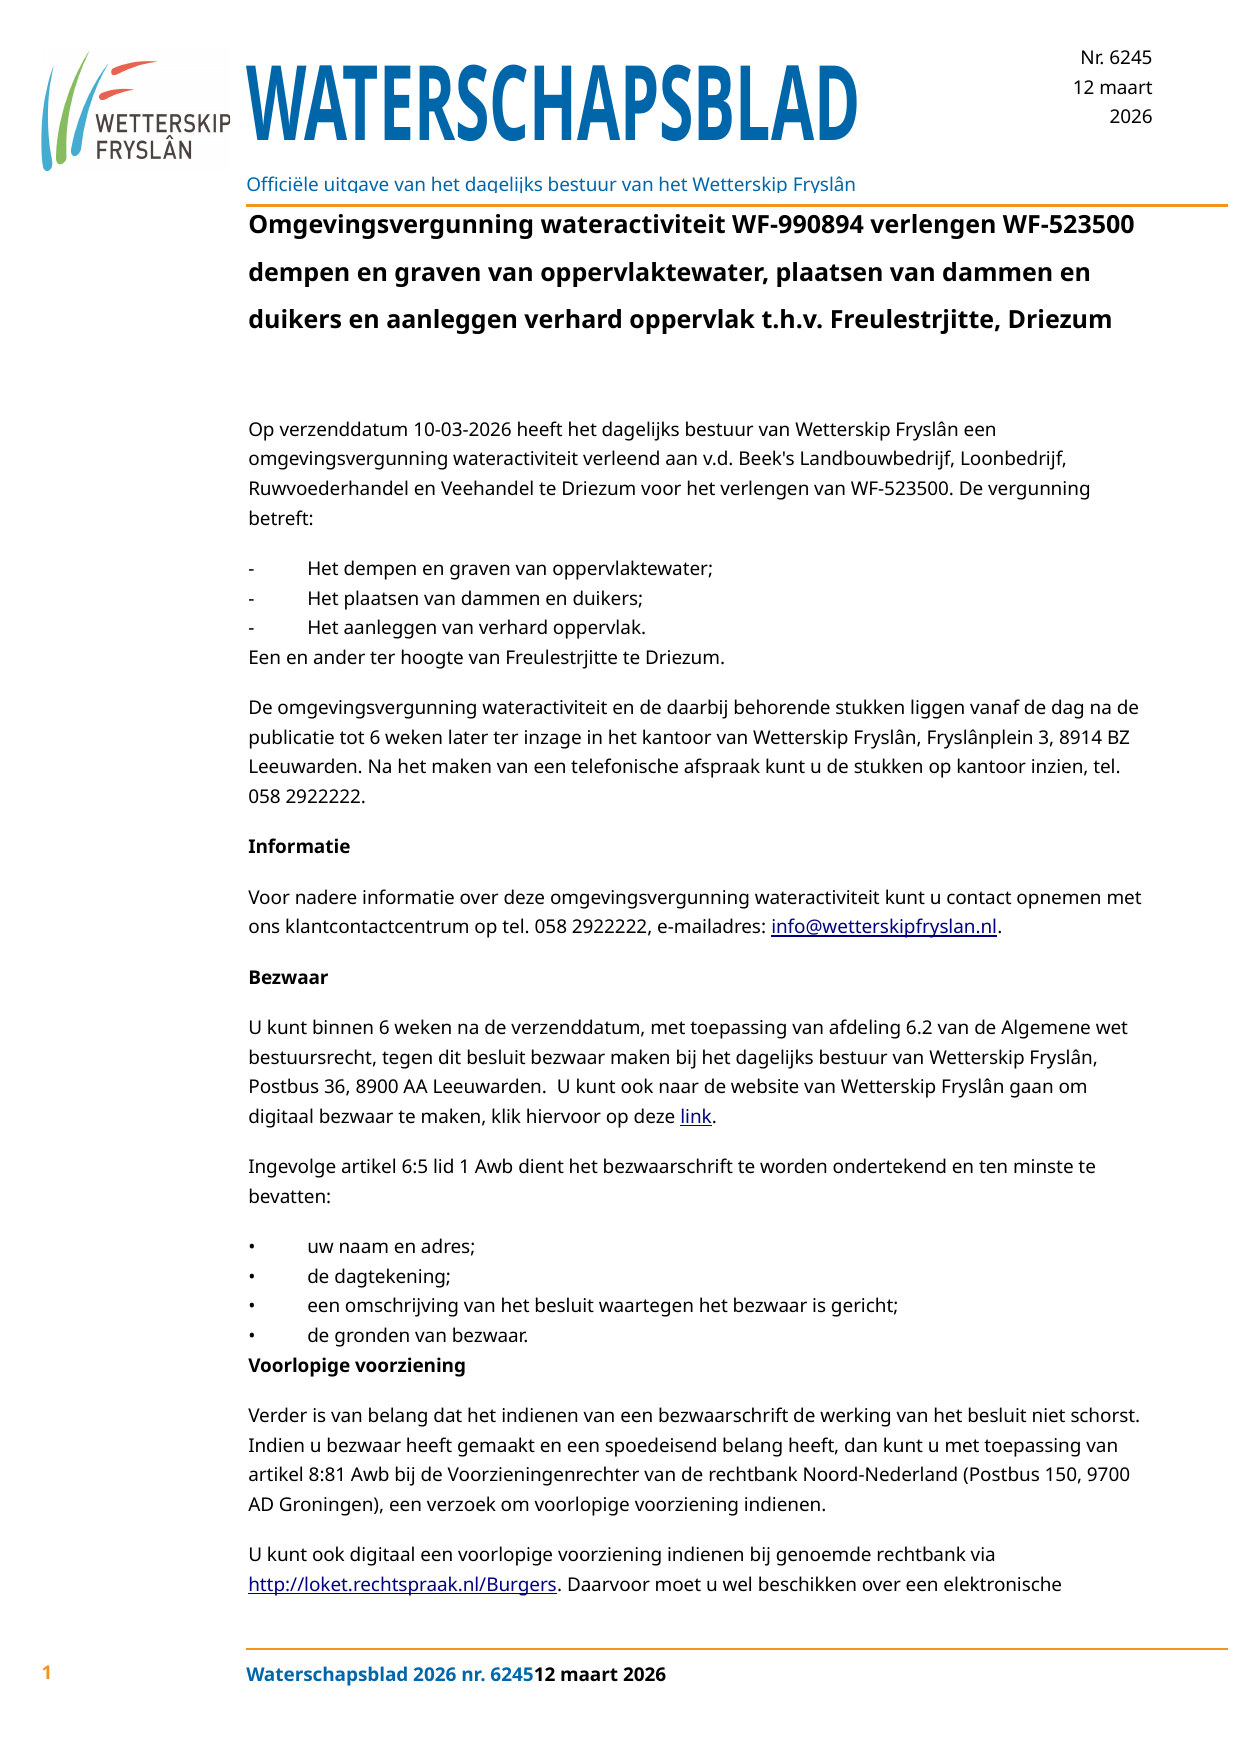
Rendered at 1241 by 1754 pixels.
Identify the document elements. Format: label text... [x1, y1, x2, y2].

text Verder is van belang dat het indienen van een bezwaarschrift de werking van het besluit niet schorst. Indien u bezwaar heeft gemaakt en een spoedeisend belang heeft, dan kunt u met toepassing van artikel 8:81 Awb bij de Voorzieningenrechter van de rechtbank Noord-Nederland (Postbus 150, 9700 AD Groningen), een verzoek om voorlopige voorziening indienen. [248, 1402, 1152, 1517]
text Op verzenddatum 10-03-2026 heeft het dagelijks bestuur van Wetterskip Fryslân een omgevingsvergunning wateractiviteit verleend aan v.d. Beek's Landbouwbedrijf, Loonbedrijf, Ruwvoederhandel en Veehandel te Driezum voor het verlengen van WF-523500. De vergunning betreft: [248, 416, 1152, 530]
text Ingevolge artikel 6:5 lid 1 Awb dient het bezwaarschrift te worden ondertekend en ten minste te bevatten: [248, 1153, 1152, 1209]
text De omgevingsvergunning wateractiviteit en de daarbij behorende stukken liggen vanaf de dag na de publicatie tot 6 weken later ter inzage in het kantoor van Wetterskip Fryslân, Fryslânplein 3, 8914 BZ Leeuwarden. Na het maken van een telefonische afspraak kunt u de stukken op kantoor inzien, tel. 058 2922222. [248, 694, 1152, 809]
list Het aanleggen van verhard oppervlak. [248, 614, 1152, 640]
text Informatie [248, 833, 1152, 859]
text Een en ander ter hoogte van Freulestrjitte te Driezum. [248, 644, 1152, 669]
list uw naam en adres; [248, 1233, 1152, 1259]
list de dagtekening; [248, 1263, 1152, 1289]
list de gronden van bezwaar. [248, 1322, 1152, 1348]
text Voorlopige voorziening [248, 1352, 1152, 1377]
text U kunt binnen 6 weken na de verzenddatum, met toepassing van afdeling 6.2 van de Algemene wet bestuursrecht, tegen dit besluit bezwaar maken bij het dagelijks bestuur van Wetterskip Fryslân, Postbus 36, 8900 AA Leeuwarden. U kunt ook naar de website van Wetterskip Fryslân gaan om digitaal bezwaar te maken, klik hiervoor op deze link. [248, 1014, 1152, 1129]
text U kunt ook digitaal een voorlopige voorziening indienen bij genoemde rechtbank via http://loket.rechtspraak.nl/Burgers. Daarvoor moet u wel beschikken over een elektronische [248, 1541, 1152, 1597]
text Bezwaar [248, 964, 1152, 989]
picture [41, 47, 231, 172]
text Omgevingsvergunning wateractiviteit WF-990894 verlengen WF-523500 dempen en graven van oppervlaktewater, plaatsen van dammen en duikers en aanleggen verhard oppervlak t.h.v. Freulestrjitte, Driezum [248, 207, 1152, 336]
list een omschrijving van het besluit waartegen het bezwaar is gericht; [248, 1293, 1152, 1318]
list Het plaatsen van dammen en duikers; [248, 585, 1152, 610]
list Het dempen en graven van oppervlaktewater; [248, 555, 1152, 581]
text Voor nadere informatie over deze omgevingsvergunning wateractiviteit kunt u contact opnemen met ons klantcontactcentrum op tel. 058 2922222, e-mailadres: info@wetterskipfryslan.nl. [248, 884, 1152, 939]
